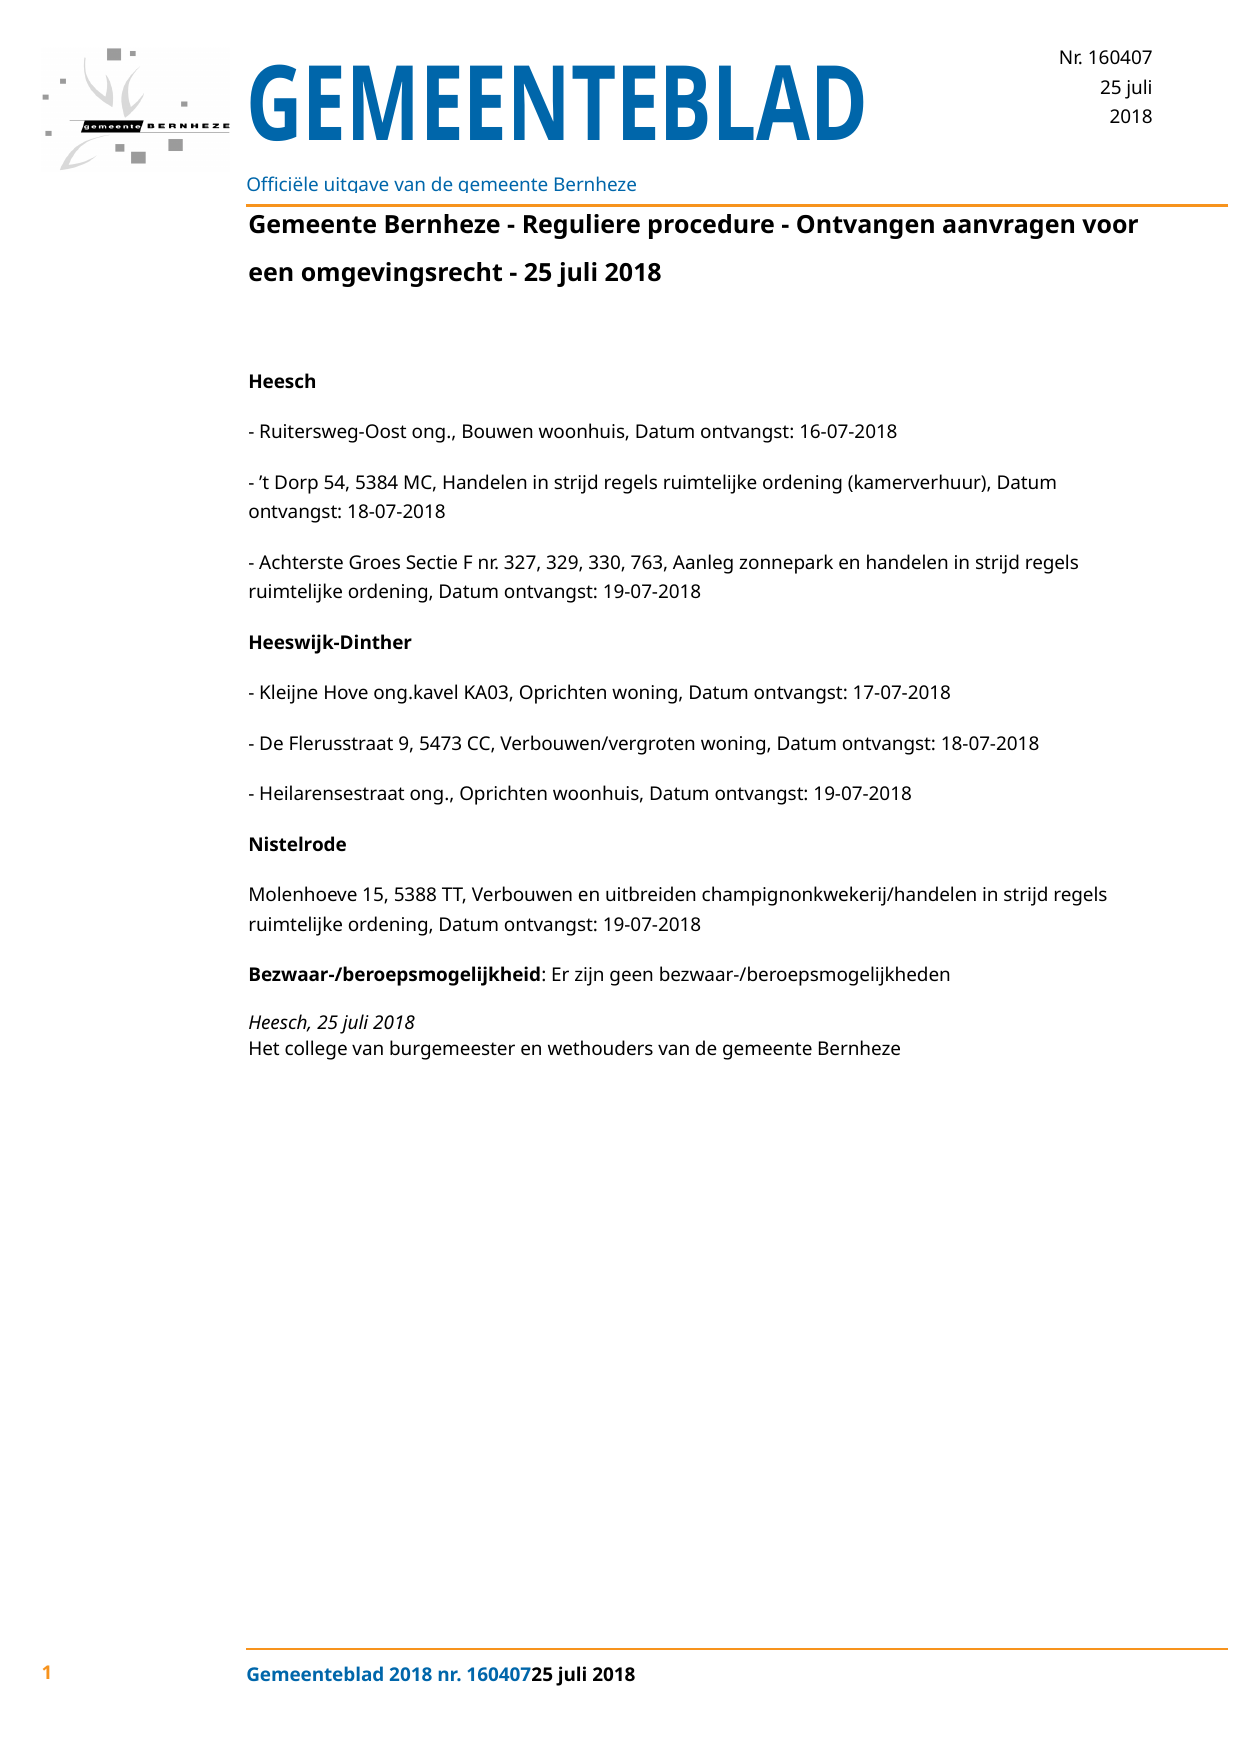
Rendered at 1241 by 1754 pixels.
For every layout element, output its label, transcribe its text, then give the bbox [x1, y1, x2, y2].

text Molenhoeve 15, 5388 TT, Verbouwen en uitbreiden champignonkwekerij/handelen in strijd regels ruimtelijke ordening, Datum ontvangst: 19-07-2018 [248, 881, 1152, 937]
text Heesch [248, 368, 1152, 394]
text Bezwaar-/beroepsmogelijkheid: Er zijn geen bezwaar-/beroepsmogelijkheden [248, 961, 1152, 987]
text - Ruitersweg-Oost ong., Bouwen woonhuis, Datum ontvangst: 16-07-2018 [248, 419, 1152, 444]
picture [41, 47, 231, 172]
text Heeswijk-Dinther [248, 629, 1152, 655]
text Gemeente Bernheze - Reguliere procedure - Ontvangen aanvragen voor een omgevingsrecht - 25 juli 2018 [248, 207, 1152, 288]
text Het college van burgemeester en wethouders van de gemeente Bernheze [248, 1035, 1152, 1061]
text - ’t Dorp 54, 5384 MC, Handelen in strijd regels ruimtelijke ordening (kamerverhuur), Datum ontvangst: 18-07-2018 [248, 469, 1152, 524]
text - Kleijne Hove ong.kavel KA03, Oprichten woning, Datum ontvangst: 17-07-2018 [248, 679, 1152, 705]
text - Heilarensestraat ong., Oprichten woonhuis, Datum ontvangst: 19-07-2018 [248, 780, 1152, 806]
text - Achterste Groes Sectie F nr. 327, 329, 330, 763, Aanleg zonnepark en handelen in strijd regels ruimtelijke ordening, Datum ontvangst: 19-07-2018 [248, 549, 1152, 604]
text Nistelrode [248, 831, 1152, 857]
text Heesch, 25 juli 2018 [248, 1009, 1152, 1035]
text - De Flerusstraat 9, 5473 CC, Verbouwen/vergroten woning, Datum ontvangst: 18-07-2018 [248, 730, 1152, 756]
